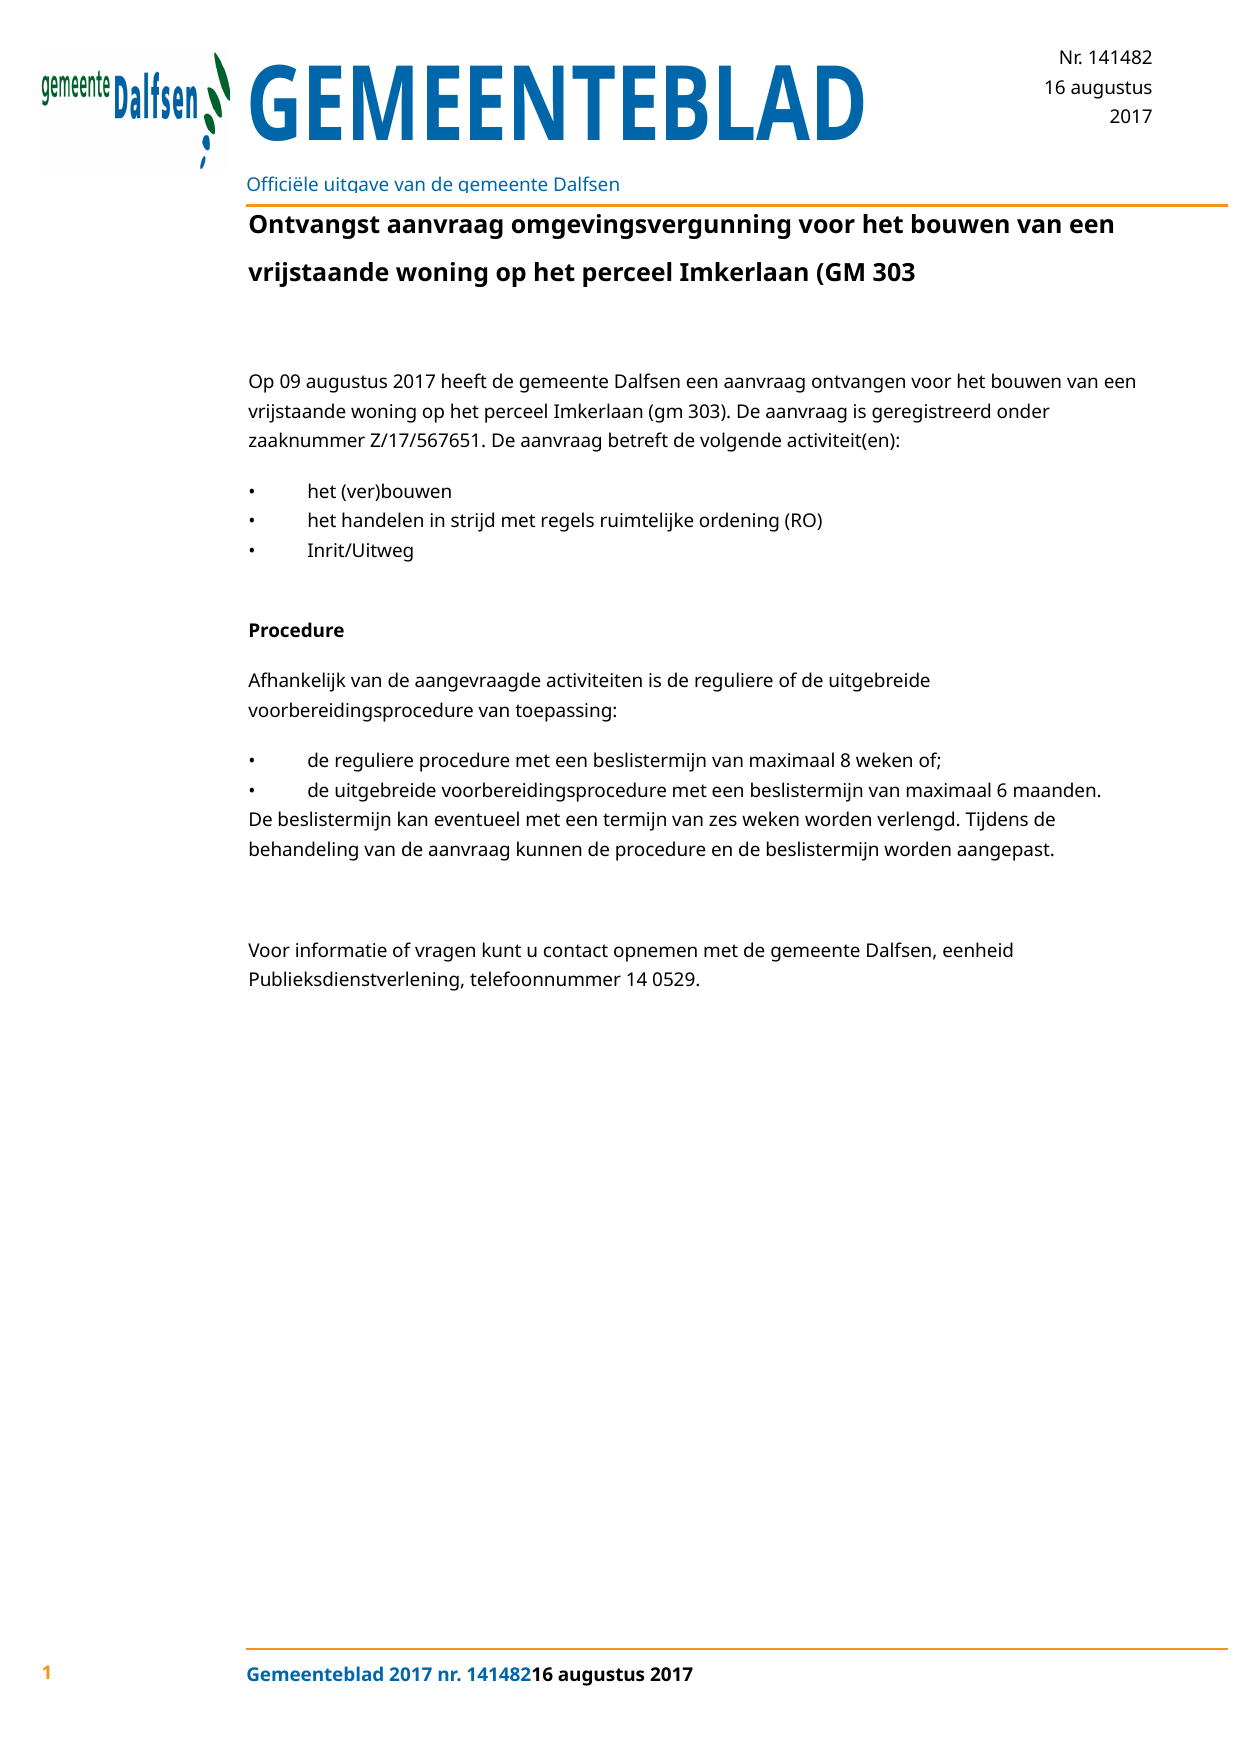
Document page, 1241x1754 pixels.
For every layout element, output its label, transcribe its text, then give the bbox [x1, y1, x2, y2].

list de uitgebreide voorbereidingsprocedure met een beslistermijn van maximaal 6 maanden. [248, 777, 1152, 803]
list het (ver)bouwen [248, 478, 1152, 504]
list het handelen in strijd met regels ruimtelijke ordening (RO) [248, 507, 1152, 533]
text Afhankelijk van de aangevraagde activiteiten is de reguliere of de uitgebreide voorbereidingsprocedure van toepassing: [248, 667, 1152, 723]
text Op 09 augustus 2017 heeft de gemeente Dalfsen een aanvraag ontvangen voor het bouwen van een vrijstaande woning op het perceel Imkerlaan (gm 303). De aanvraag is geregistreerd onder zaaknummer Z/17/567651. De aanvraag betreft de volgende activiteit(en): [248, 368, 1152, 453]
picture [41, 47, 231, 172]
list de reguliere procedure met een beslistermijn van maximaal 8 weken of; [248, 747, 1152, 773]
text De beslistermijn kan eventueel met een termijn van zes weken worden verlengd. Tijdens de behandeling van de aanvraag kunnen de procedure en de beslistermijn worden aangepast. [248, 807, 1152, 862]
text Procedure [248, 617, 1152, 643]
text Voor informatie of vragen kunt u contact opnemen met de gemeente Dalfsen, eenheid Publieksdienstverlening, telefoonnummer 14 0529. [248, 937, 1152, 992]
list Inrit/Uitweg [248, 537, 1152, 563]
text Ontvangst aanvraag omgevingsvergunning voor het bouwen van een vrijstaande woning op het perceel Imkerlaan (GM 303 [248, 207, 1152, 288]
